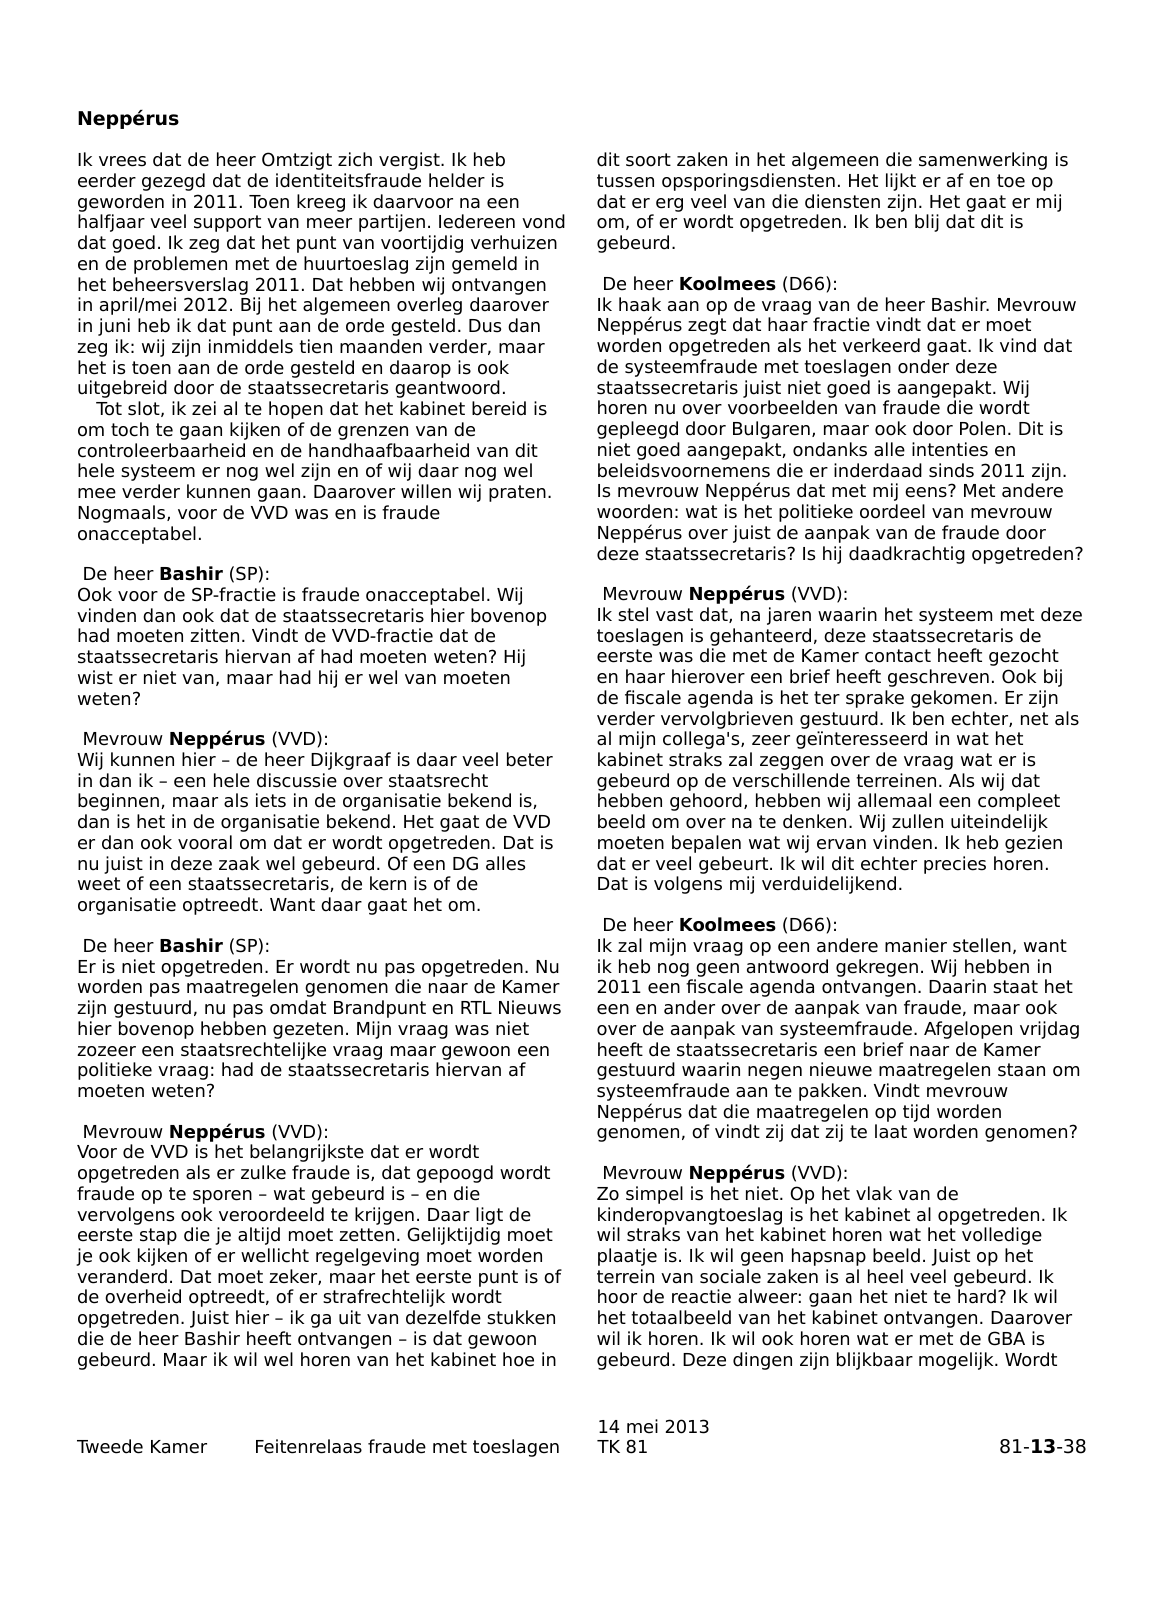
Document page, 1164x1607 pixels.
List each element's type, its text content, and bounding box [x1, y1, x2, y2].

text Voor de VVD is het belangrijkste dat er wordt opgetreden als er zulke fraude is, dat gepoogd wordt fraude op te sporen – wat gebeurd is – en die vervolgens ook veroordeeld te krijgen. Daar ligt de eerste stap die je altijd moet zetten. Gelijktijdig moet je ook kijken of er wellicht regelgeving moet worden veranderd. Dat moet zeker, maar het eerste punt is of de overheid optreedt, of er strafrechtelijk wordt opgetreden. Juist hier – ik ga uit van dezelfde stukken die de heer Bashir heeft ontvangen – is dat gewoon gebeurd. Maar ik wil wel horen van het kabinet hoe in [77, 1142, 567, 1370]
text Mevrouw Neppérus (VVD): [77, 729, 567, 750]
text dit soort zaken in het algemeen die samenwerking is tussen opsporingsdiensten. Het lijkt er af en toe op dat er erg veel van die diensten zijn. Het gaat er mij om, of er wordt opgetreden. Ik ben blij dat dit is gebeurd. [596, 150, 1087, 254]
text Wij kunnen hier – de heer Dijkgraaf is daar veel beter in dan ik – een hele discussie over staatsrecht beginnen, maar als iets in de organisatie bekend is, dan is het in de organisatie bekend. Het gaat de VVD er dan ook vooral om dat er wordt opgetreden. Dat is nu juist in deze zaak wel gebeurd. Of een DG alles weet of een staatssecretaris, de kern is of de organisatie optreedt. Want daar gaat het om. [77, 750, 567, 916]
text De heer Bashir (SP): [77, 936, 567, 956]
text Mevrouw Neppérus (VVD): [596, 1163, 1087, 1184]
text Zo simpel is het niet. Op het vlak van de kinderopvangtoeslag is het kabinet al opgetreden. Ik wil straks van het kabinet horen wat het volledige plaatje is. Ik wil geen hapsnap beeld. Juist op het terrein van sociale zaken is al heel veel gebeurd. Ik hoor de reactie alweer: gaan het niet te hard? Ik wil het totaalbeeld van het kabinet ontvangen. Daarover wil ik horen. Ik wil ook horen wat er met de GBA is gebeurd. Deze dingen zijn blijkbaar mogelijk. Wordt [596, 1184, 1087, 1370]
text De heer Koolmees (D66): [596, 915, 1087, 936]
text Ik vrees dat de heer Omtzigt zich vergist. Ik heb eerder gezegd dat de identiteitsfraude helder is geworden in 2011. Toen kreeg ik daarvoor na een halfjaar veel support van meer partijen. Iedereen vond dat goed. Ik zeg dat het punt van voortijdig verhuizen en de problemen met de huurtoeslag zijn gemeld in het beheersverslag 2011. Dat hebben wij ontvangen in april/mei 2012. Bij het algemeen overleg daarover in juni heb ik dat punt aan de orde gesteld. Dus dan zeg ik: wij zijn inmiddels tien maanden verder, maar het is toen aan de orde gesteld en daarop is ook uitgebreid door de staatssecretaris geantwoord. [77, 150, 567, 399]
text Mevrouw Neppérus (VVD): [596, 584, 1087, 605]
text Ik zal mijn vraag op een andere manier stellen, want ik heb nog geen antwoord gekregen. Wij hebben in 2011 een fiscale agenda ontvangen. Daarin staat het een en ander over de aanpak van fraude, maar ook over de aanpak van systeemfraude. Afgelopen vrijdag heeft de staatssecretaris een brief naar de Kamer gestuurd waarin negen nieuwe maatregelen staan om systeemfraude aan te pakken. Vindt mevrouw Neppérus dat die maatregelen op tijd worden genomen, of vindt zij dat zij te laat worden genomen? [596, 936, 1087, 1143]
text Ik haak aan op de vraag van de heer Bashir. Mevrouw Neppérus zegt dat haar fractie vindt dat er moet worden opgetreden als het verkeerd gaat. Ik vind dat de systeemfraude met toeslagen onder deze staatssecretaris juist niet goed is aangepakt. Wij horen nu over voorbeelden van fraude die wordt gepleegd door Bulgaren, maar ook door Polen. Dit is niet goed aangepakt, ondanks alle intenties en beleidsvoornemens die er inderdaad sinds 2011 zijn. Is mevrouw Neppérus dat met mij eens? Met andere woorden: wat is het politieke oordeel van mevrouw Neppérus over juist de aanpak van de fraude door deze staatssecretaris? Is hij daadkrachtig opgetreden? [596, 294, 1087, 564]
text Tot slot, ik zei al te hopen dat het kabinet bereid is om toch te gaan kijken of de grenzen van de controleerbaarheid en de handhaafbaarheid van dit hele systeem er nog wel zijn en of wij daar nog wel mee verder kunnen gaan. Daarover willen wij praten. Nogmaals, voor de VVD was en is fraude onacceptabel. [77, 399, 567, 544]
text De heer Koolmees (D66): [596, 274, 1087, 294]
text Er is niet opgetreden. Er wordt nu pas opgetreden. Nu worden pas maatregelen genomen die naar de Kamer zijn gestuurd, nu pas omdat Brandpunt en RTL Nieuws hier bovenop hebben gezeten. Mijn vraag was niet zozeer een staatsrechtelijke vraag maar gewoon een politieke vraag: had de staatssecretaris hiervan af moeten weten? [77, 956, 567, 1102]
text Ik stel vast dat, na jaren waarin het systeem met deze toeslagen is gehanteerd, deze staatssecretaris de eerste was die met de Kamer contact heeft gezocht en haar hierover een brief heeft geschreven. Ook bij de fiscale agenda is het ter sprake gekomen. Er zijn verder vervolgbrieven gestuurd. Ik ben echter, net als al mijn collega's, zeer geïnteresseerd in wat het kabinet straks zal zeggen over de vraag wat er is gebeurd op de verschillende terreinen. Als wij dat hebben gehoord, hebben wij allemaal een compleet beeld om over na te denken. Wij zullen uiteindelijk moeten bepalen wat wij ervan vinden. Ik heb gezien dat er veel gebeurt. Ik wil dit echter precies horen. Dat is volgens mij verduidelijkend. [596, 605, 1087, 895]
text De heer Bashir (SP): [77, 564, 567, 585]
text Mevrouw Neppérus (VVD): [77, 1122, 567, 1142]
text Ook voor de SP-fractie is fraude onacceptabel. Wij vinden dan ook dat de staatssecretaris hier bovenop had moeten zitten. Vindt de VVD-fractie dat de staatssecretaris hiervan af had moeten weten? Hij wist er niet van, maar had hij er wel van moeten weten? [77, 585, 567, 709]
